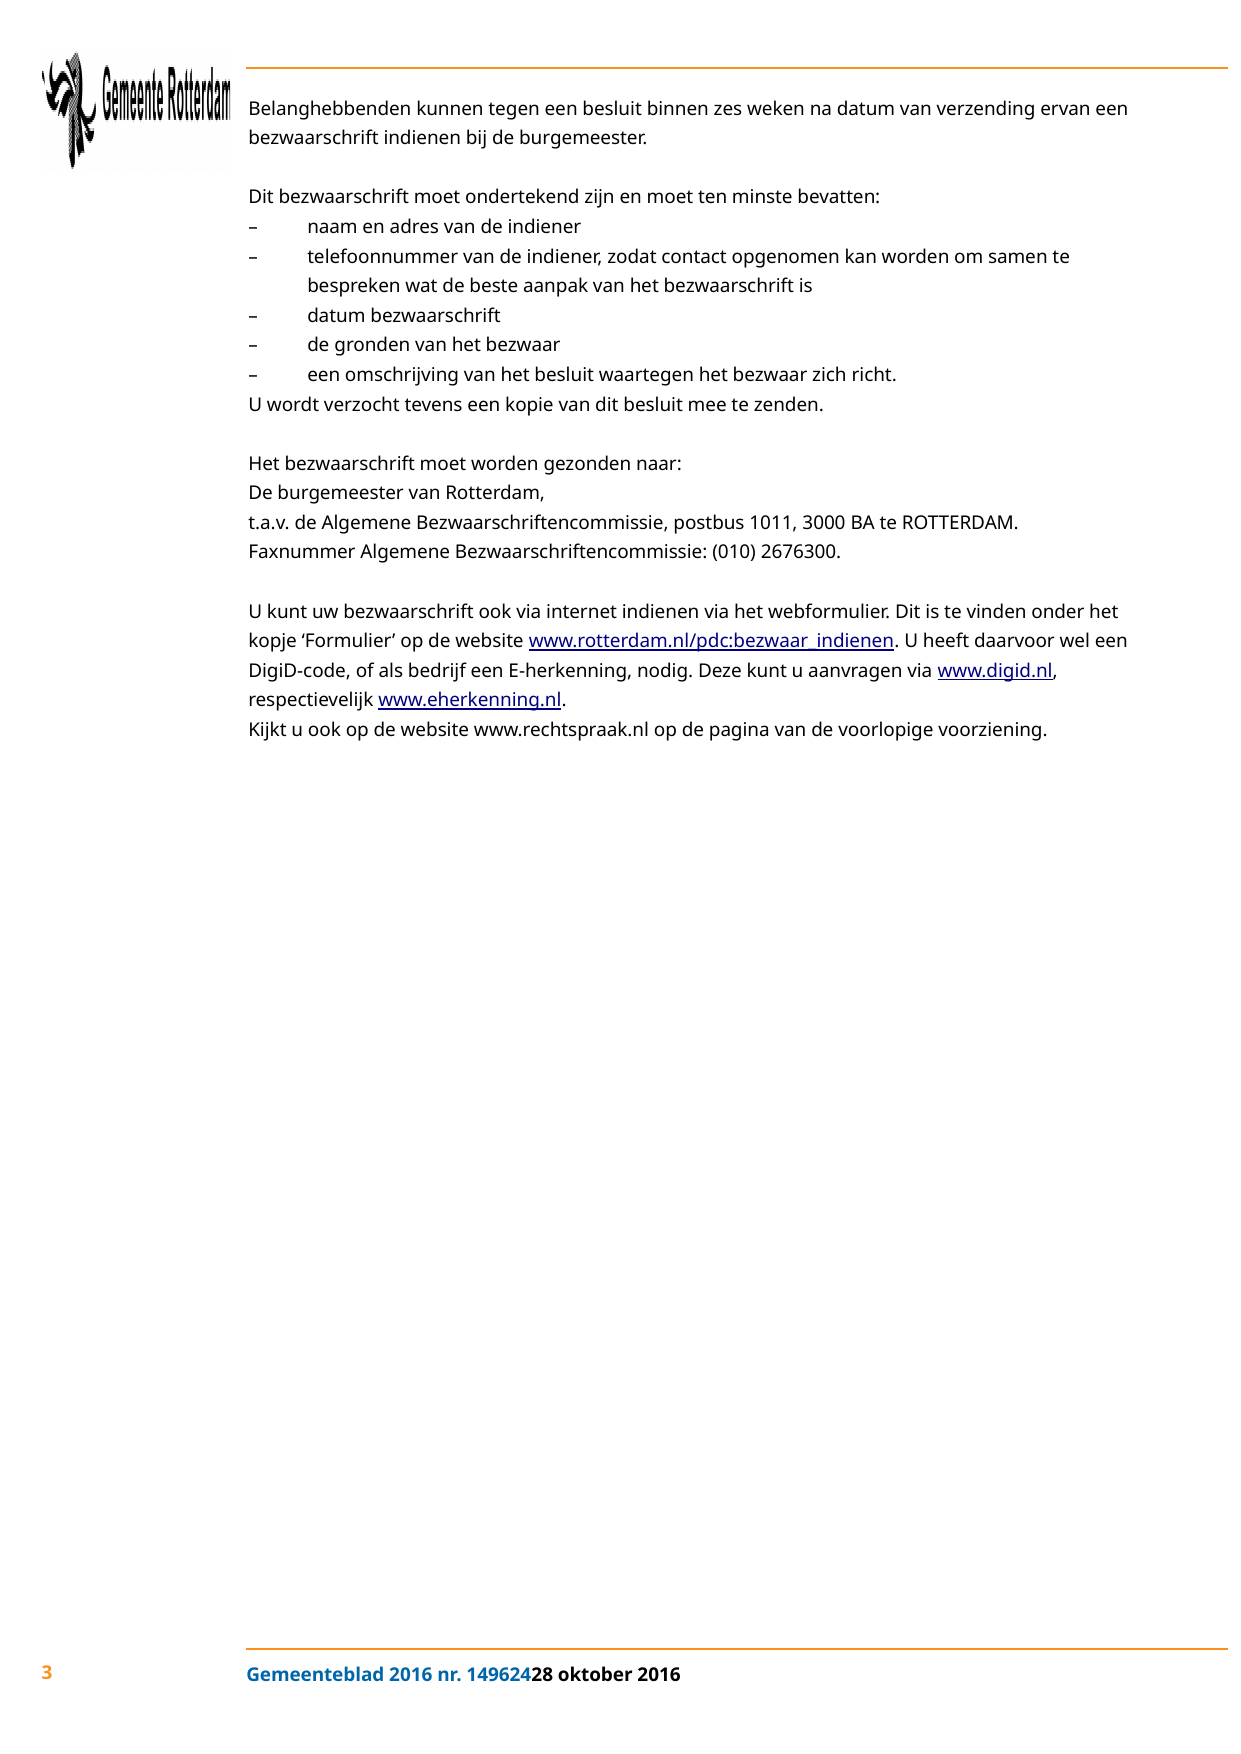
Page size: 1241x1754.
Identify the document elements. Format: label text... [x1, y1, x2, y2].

list datum bezwaarschrift [248, 302, 1152, 328]
text Dit bezwaarschrift moet ondertekend zijn en moet ten minste bevatten: [248, 184, 1152, 209]
text U kunt uw bezwaarschrift ook via internet indienen via het webformulier. Dit is te vinden onder het kopje ‘Formulier’ op de website www.rotterdam.nl/pdc:bezwaar_indienen. U heeft daarvoor wel een DigiD-code, of als bedrijf een E-herkenning, nodig. Deze kunt u aanvragen via www.digid.nl, respectievelijk www.eherkenning.nl. [248, 598, 1152, 712]
list een omschrijving van het besluit waartegen het bezwaar zich richt. [248, 361, 1152, 387]
picture [41, 47, 231, 172]
text Faxnummer Algemene Bezwaarschriftencommissie: (010) 2676300. [248, 539, 1152, 564]
text Belanghebbenden kunnen tegen een besluit binnen zes weken na datum van verzending ervan een bezwaarschrift indienen bij de burgemeester. [248, 95, 1152, 150]
list telefoonnummer van de indiener, zodat contact opgenomen kan worden om samen te bespreken wat de beste aanpak van het bezwaarschrift is [248, 243, 1152, 298]
text Kijkt u ook op de website www.rechtspraak.nl op de pagina van de voorlopige voorziening. [248, 716, 1152, 742]
text Het bezwaarschrift moet worden gezonden naar: [248, 450, 1152, 476]
list naam en adres van de indiener [248, 213, 1152, 239]
text De burgemeester van Rotterdam, [248, 479, 1152, 505]
list de gronden van het bezwaar [248, 332, 1152, 357]
text U wordt verzocht tevens een kopie van dit besluit mee te zenden. [248, 391, 1152, 416]
text t.a.v. de Algemene Bezwaarschriftencommissie, postbus 1011, 3000 BA te ROTTERDAM. [248, 509, 1152, 535]
